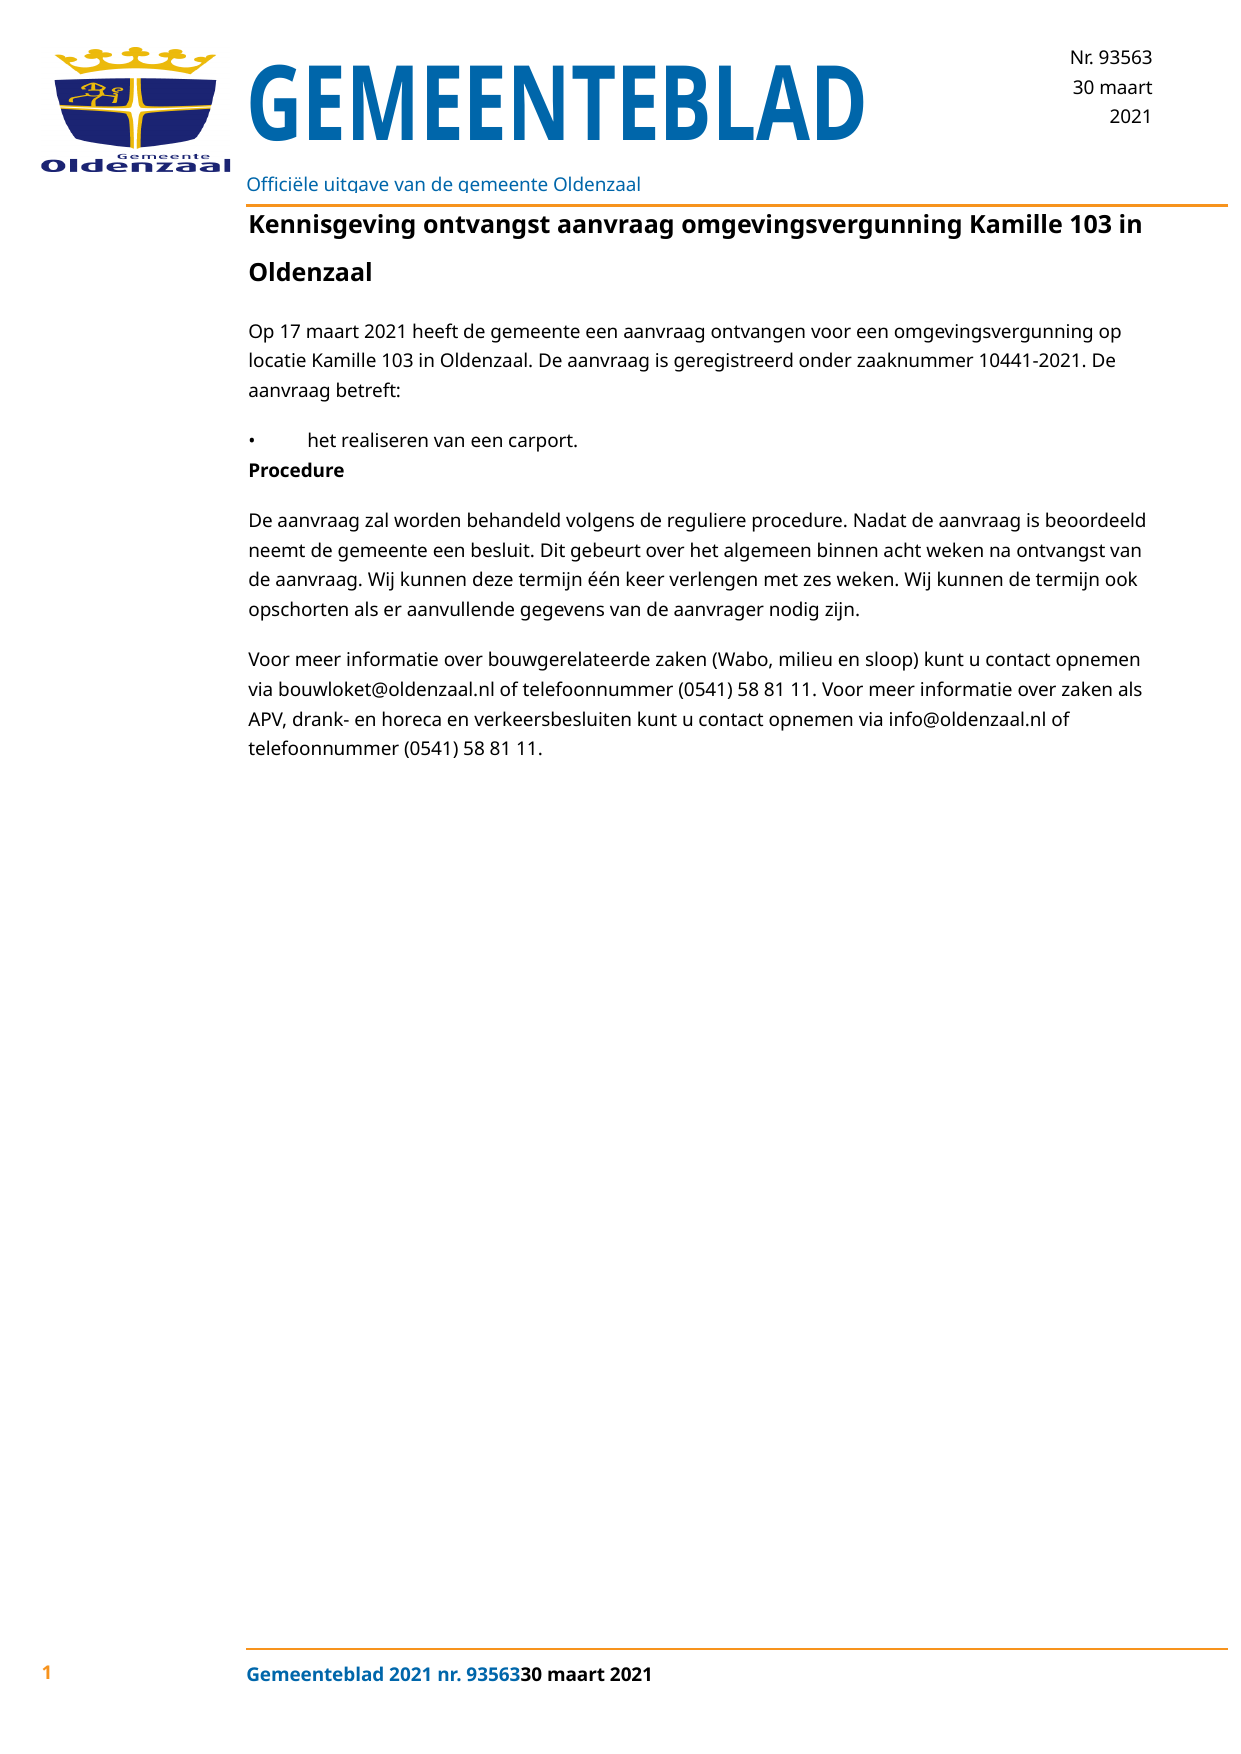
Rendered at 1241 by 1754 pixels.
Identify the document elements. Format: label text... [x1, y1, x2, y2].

picture [41, 47, 231, 172]
list het realiseren van een carport. [248, 427, 1152, 453]
text Voor meer informatie over bouwgerelateerde zaken (Wabo, milieu en sloop) kunt u contact opnemen via bouwloket@oldenzaal.nl of telefoonnummer (0541) 58 81 11. Voor meer informatie over zaken als APV, drank- en horeca en verkeersbesluiten kunt u contact opnemen via info@oldenzaal.nl of telefoonnummer (0541) 58 81 11. [248, 647, 1152, 761]
text Kennisgeving ontvangst aanvraag omgevingsvergunning Kamille 103 in Oldenzaal [248, 207, 1152, 288]
text Op 17 maart 2021 heeft de gemeente een aanvraag ontvangen voor een omgevingsvergunning op locatie Kamille 103 in Oldenzaal. De aanvraag is geregistreerd onder zaaknummer 10441-2021. De aanvraag betreft: [248, 318, 1152, 403]
text De aanvraag zal worden behandeld volgens de reguliere procedure. Nadat de aanvraag is beoordeeld neemt de gemeente een besluit. Dit gebeurt over het algemeen binnen acht weken na ontvangst van de aanvraag. Wij kunnen deze termijn één keer verlengen met zes weken. Wij kunnen de termijn ook opschorten als er aanvullende gegevens van de aanvrager nodig zijn. [248, 507, 1152, 622]
text Procedure [248, 457, 1152, 483]
